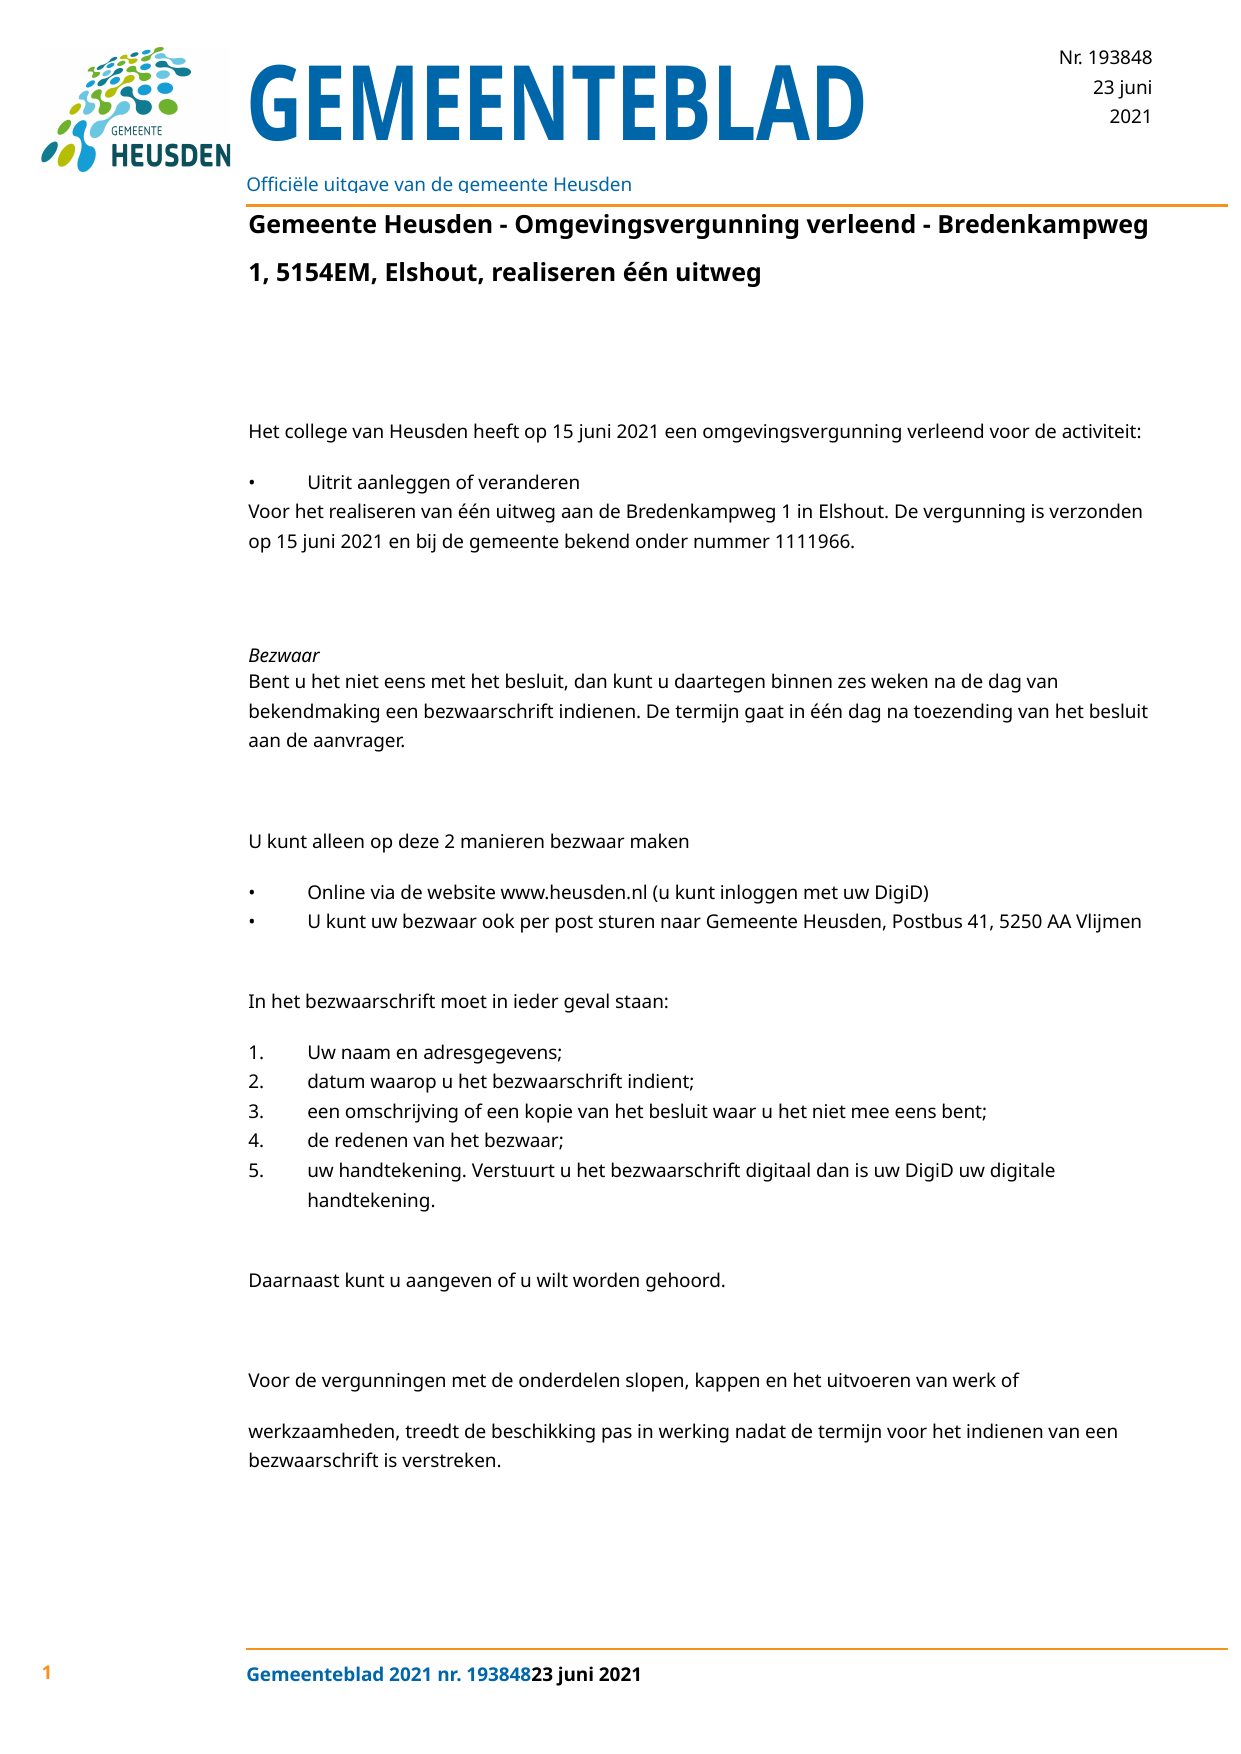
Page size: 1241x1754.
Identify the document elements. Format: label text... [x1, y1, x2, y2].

text Bent u het niet eens met het besluit, dan kunt u daartegen binnen zes weken na de dag van bekendmaking een bezwaarschrift indienen. De termijn gaat in één dag na toezending van het besluit aan de aanvrager. [248, 668, 1152, 753]
list de redenen van het bezwaar; [248, 1128, 1152, 1153]
list Online via de website www.heusden.nl (u kunt inloggen met uw DigiD) [248, 879, 1152, 904]
list uw handtekening. Verstuurt u het bezwaarschrift digitaal dan is uw DigiD uw digitale handtekening. [248, 1157, 1152, 1212]
list Uitrit aanleggen of veranderen [248, 469, 1152, 495]
text Het college van Heusden heeft op 15 juni 2021 een omgevingsvergunning verleend voor de activiteit: [248, 419, 1152, 444]
text Bezwaar [248, 643, 1152, 668]
text Daarnaast kunt u aangeven of u wilt worden gehoord. [248, 1267, 1152, 1292]
text U kunt alleen op deze 2 manieren bezwaar maken [248, 828, 1152, 854]
text Voor het realiseren van één uitweg aan de Bredenkampweg 1 in Elshout. De vergunning is verzonden op 15 juni 2021 en bij de gemeente bekend onder nummer 1111966. [248, 499, 1152, 554]
list U kunt uw bezwaar ook per post sturen naar Gemeente Heusden, Postbus 41, 5250 AA Vlijmen [248, 908, 1152, 934]
list datum waarop u het bezwaarschrift indient; [248, 1068, 1152, 1094]
text werkzaamheden, treedt de beschikking pas in werking nadat de termijn voor het indienen van een bezwaarschrift is verstreken. [248, 1418, 1152, 1473]
text Gemeente Heusden - Omgevingsvergunning verleend - Bredenkampweg 1, 5154EM, Elshout, realiseren één uitweg [248, 207, 1152, 288]
text In het bezwaarschrift moet in ieder geval staan: [248, 988, 1152, 1014]
text Voor de vergunningen met de onderdelen slopen, kappen en het uitvoeren van werk of [248, 1368, 1152, 1393]
picture [41, 47, 231, 172]
list een omschrijving of een kopie van het besluit waar u het niet mee eens bent; [248, 1098, 1152, 1124]
list Uw naam en adresgegevens; [248, 1039, 1152, 1064]
